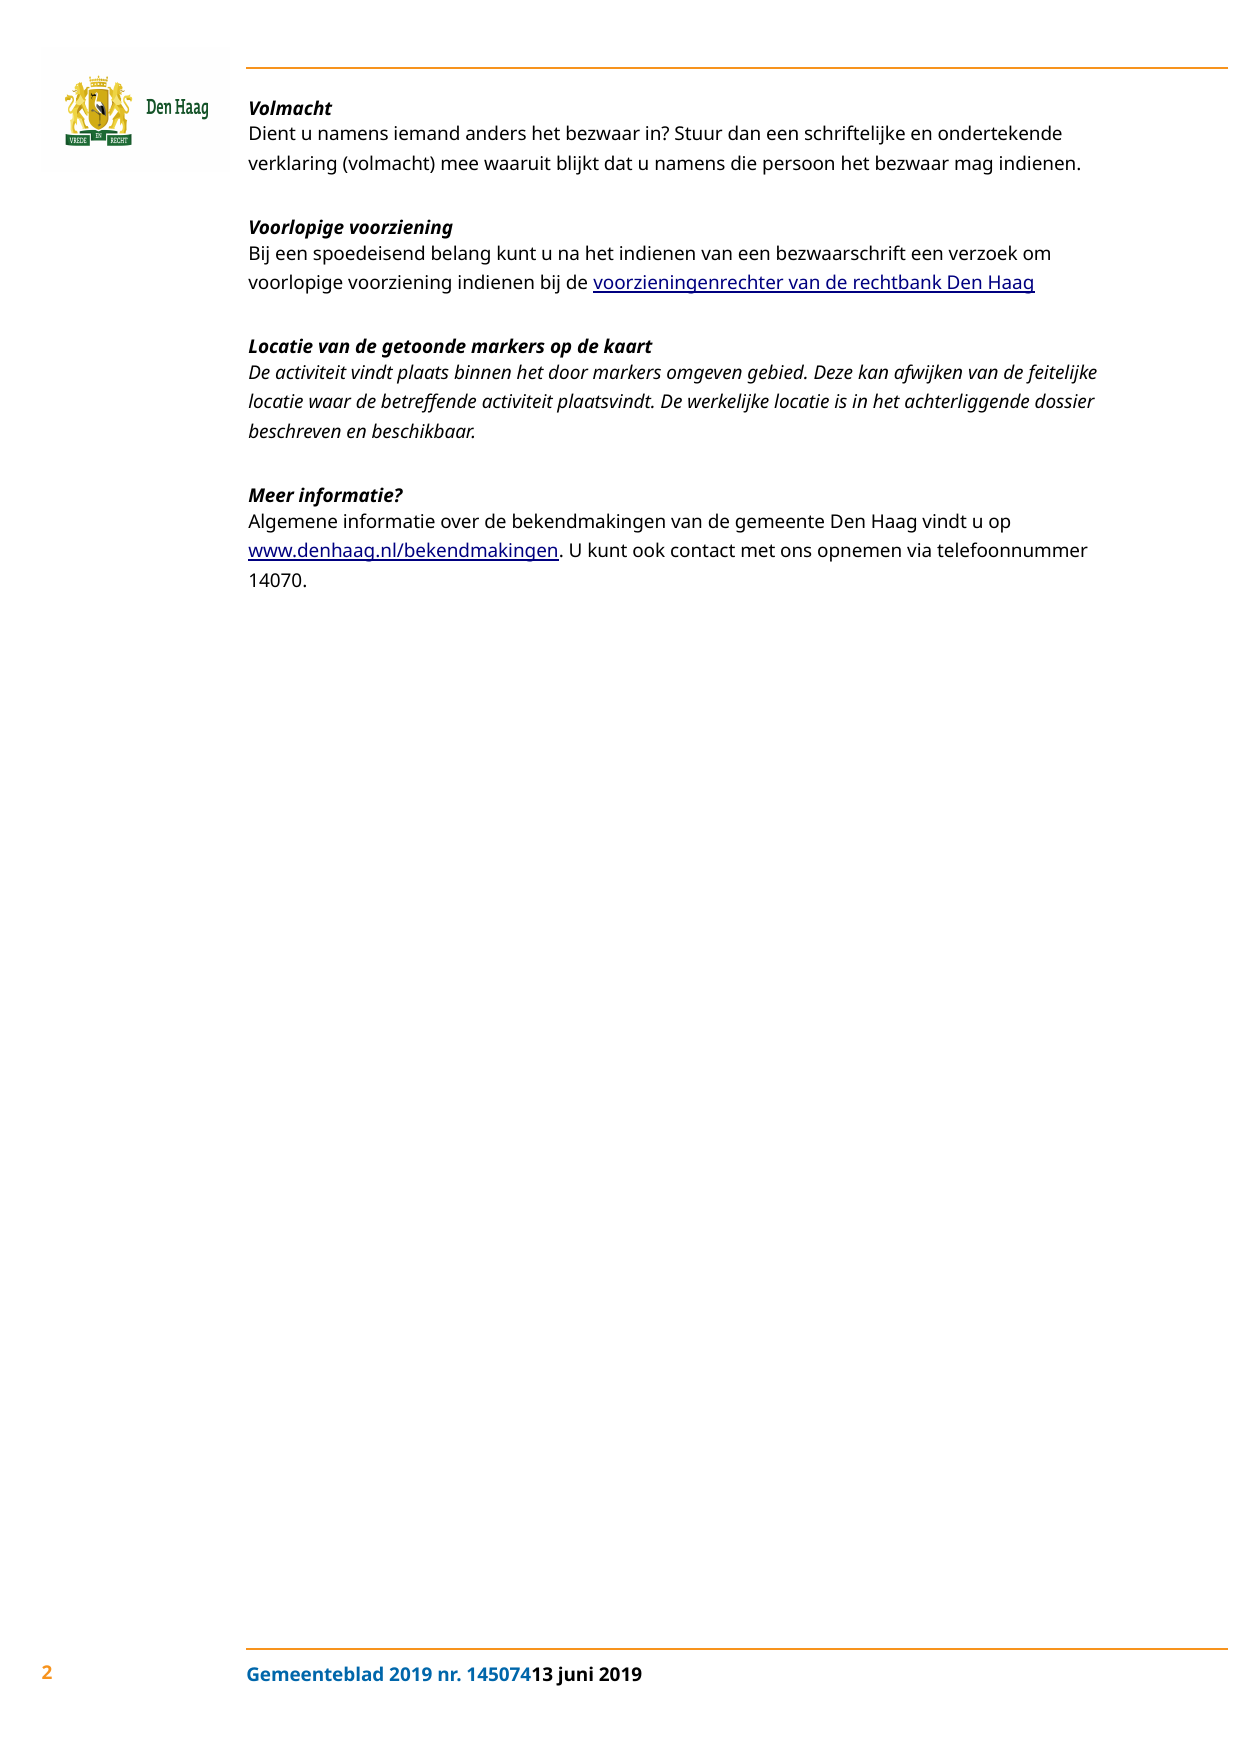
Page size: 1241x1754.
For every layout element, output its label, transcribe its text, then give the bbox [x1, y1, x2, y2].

text Bij een spoedeisend belang kunt u na het indienen van een bezwaarschrift een verzoek om voorlopige voorziening indienen bij de voorzieningenrechter van de rechtbank Den Haag [248, 240, 1152, 295]
text Volmacht [248, 95, 1152, 121]
text Locatie van de getoonde markers op de kaart [248, 333, 1152, 359]
text Voorlopige voorziening [248, 214, 1152, 240]
picture [41, 47, 231, 172]
text Meer informatie? [248, 482, 1152, 508]
text De activiteit vindt plaats binnen het door markers omgeven gebied. Deze kan afwijken van de feitelijke locatie waar de betreffende activiteit plaatsvindt. De werkelijke locatie is in het achterliggende dossier beschreven en beschikbaar. [248, 359, 1152, 444]
text Dient u namens iemand anders het bezwaar in? Stuur dan een schriftelijke en ondertekende verklaring (volmacht) mee waaruit blijkt dat u namens die persoon het bezwaar mag indienen. [248, 121, 1152, 176]
text Algemene informatie over de bekendmakingen van de gemeente Den Haag vindt u op www.denhaag.nl/bekendmakingen. U kunt ook contact met ons opnemen via telefoonnummer 14070. [248, 508, 1152, 593]
